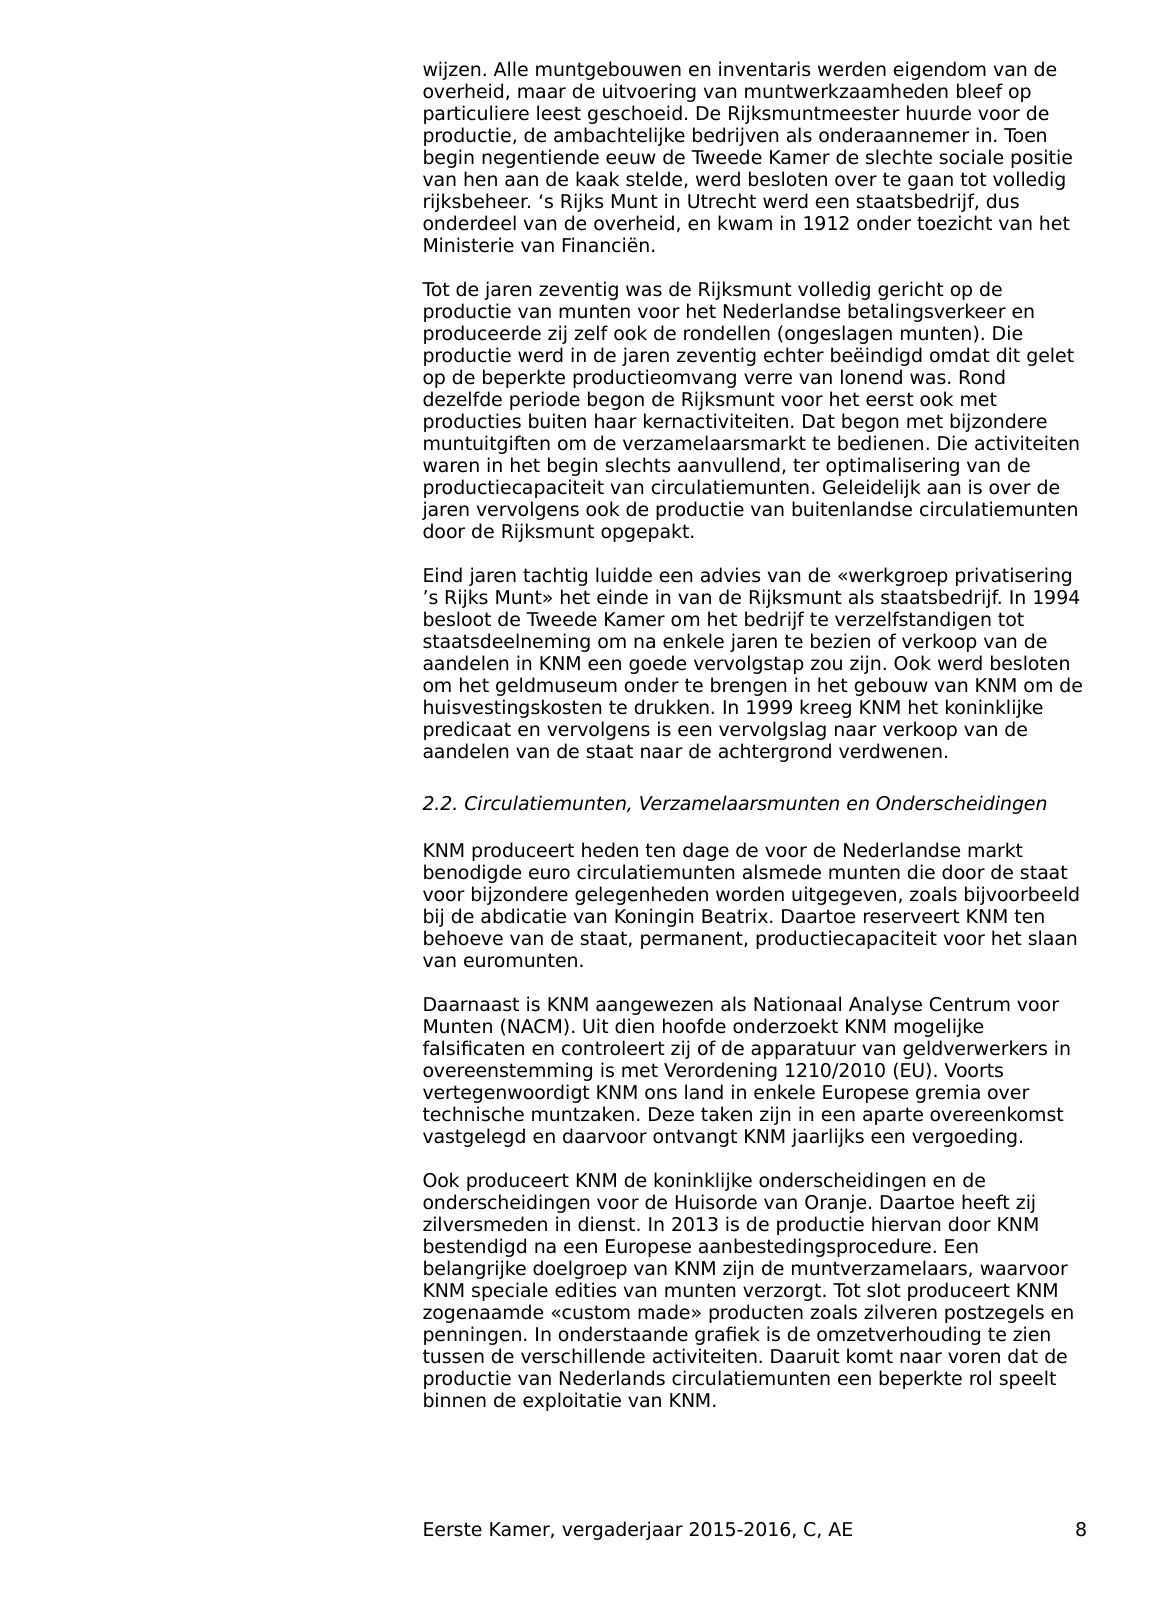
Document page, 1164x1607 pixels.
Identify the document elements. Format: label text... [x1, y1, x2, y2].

text wijzen. Alle muntgebouwen en inventaris werden eigendom van de overheid, maar de uitvoering van muntwerkzaamheden bleef op particuliere leest geschoeid. De Rijksmuntmeester huurde voor de productie, de ambachtelijke bedrijven als onderaannemer in. Toen begin negentiende eeuw de Tweede Kamer de slechte sociale positie van hen aan de kaak stelde, werd besloten over te gaan tot volledig rijksbeheer. ‘s Rijks Munt in Utrecht werd een staatsbedrijf, dus onderdeel van de overheid, en kwam in 1912 onder toezicht van het Ministerie van Financiën. [422, 59, 1087, 257]
text Ook produceert KNM de koninklijke onderscheidingen en de onderscheidingen voor de Huisorde van Oranje. Daartoe heeft zij zilversmeden in dienst. In 2013 is de productie hiervan door KNM bestendigd na een Europese aanbestedingsprocedure. Een belangrijke doelgroep van KNM zijn de muntverzamelaars, waarvoor KNM speciale edities van munten verzorgt. Tot slot produceert KNM zogenaamde «custom made» producten zoals zilveren postzegels en penningen. In onderstaande grafiek is de omzetverhouding te zien tussen de verschillende activiteiten. Daaruit komt naar voren dat de productie van Nederlands circulatiemunten een beperkte rol speelt binnen de exploitatie van KNM. [422, 1170, 1087, 1412]
text Tot de jaren zeventig was de Rijksmunt volledig gericht op de productie van munten voor het Nederlandse betalingsverkeer en produceerde zij zelf ook de rondellen (ongeslagen munten). Die productie werd in de jaren zeventig echter beëindigd omdat dit gelet op de beperkte productieomvang verre van lonend was. Rond dezelfde periode begon de Rijksmunt voor het eerst ook met producties buiten haar kernactiviteiten. Dat begon met bijzondere muntuitgiften om de verzamelaarsmarkt te bedienen. Die activiteiten waren in het begin slechts aanvullend, ter optimalisering van de productiecapaciteit van circulatiemunten. Geleidelijk aan is over de jaren vervolgens ook de productie van buitenlandse circulatiemunten door de Rijksmunt opgepakt. [422, 279, 1087, 543]
text KNM produceert heden ten dage de voor de Nederlandse markt benodigde euro circulatiemunten alsmede munten die door de staat voor bijzondere gelegenheden worden uitgegeven, zoals bijvoorbeeld bij de abdicatie van Koningin Beatrix. Daartoe reserveert KNM ten behoeve van de staat, permanent, productiecapaciteit voor het slaan van euromunten. [422, 840, 1087, 972]
subtitle 2.2. Circulatiemunten, Verzamelaarsmunten en Onderscheidingen [422, 793, 1087, 815]
text Eind jaren tachtig luidde een advies van de «werkgroep privatisering ’s Rijks Munt» het einde in van de Rijksmunt als staatsbedrijf. In 1994 besloot de Tweede Kamer om het bedrijf te verzelfstandigen tot staatsdeelneming om na enkele jaren te bezien of verkoop van de aandelen in KNM een goede vervolgstap zou zijn. Ook werd besloten om het geldmuseum onder te brengen in het gebouw van KNM om de huisvestingskosten te drukken. In 1999 kreeg KNM het koninklijke predicaat en vervolgens is een vervolgslag naar verkoop van de aandelen van de staat naar de achtergrond verdwenen. [422, 565, 1087, 763]
text Daarnaast is KNM aangewezen als Nationaal Analyse Centrum voor Munten (NACM). Uit dien hoofde onderzoekt KNM mogelijke falsificaten en controleert zij of de apparatuur van geldverwerkers in overeenstemming is met Verordening 1210/2010 (EU). Voorts vertegenwoordigt KNM ons land in enkele Europese gremia over technische muntzaken. Deze taken zijn in een aparte overeenkomst vastgelegd en daarvoor ontvangt KNM jaarlijks een vergoeding. [422, 994, 1087, 1148]
